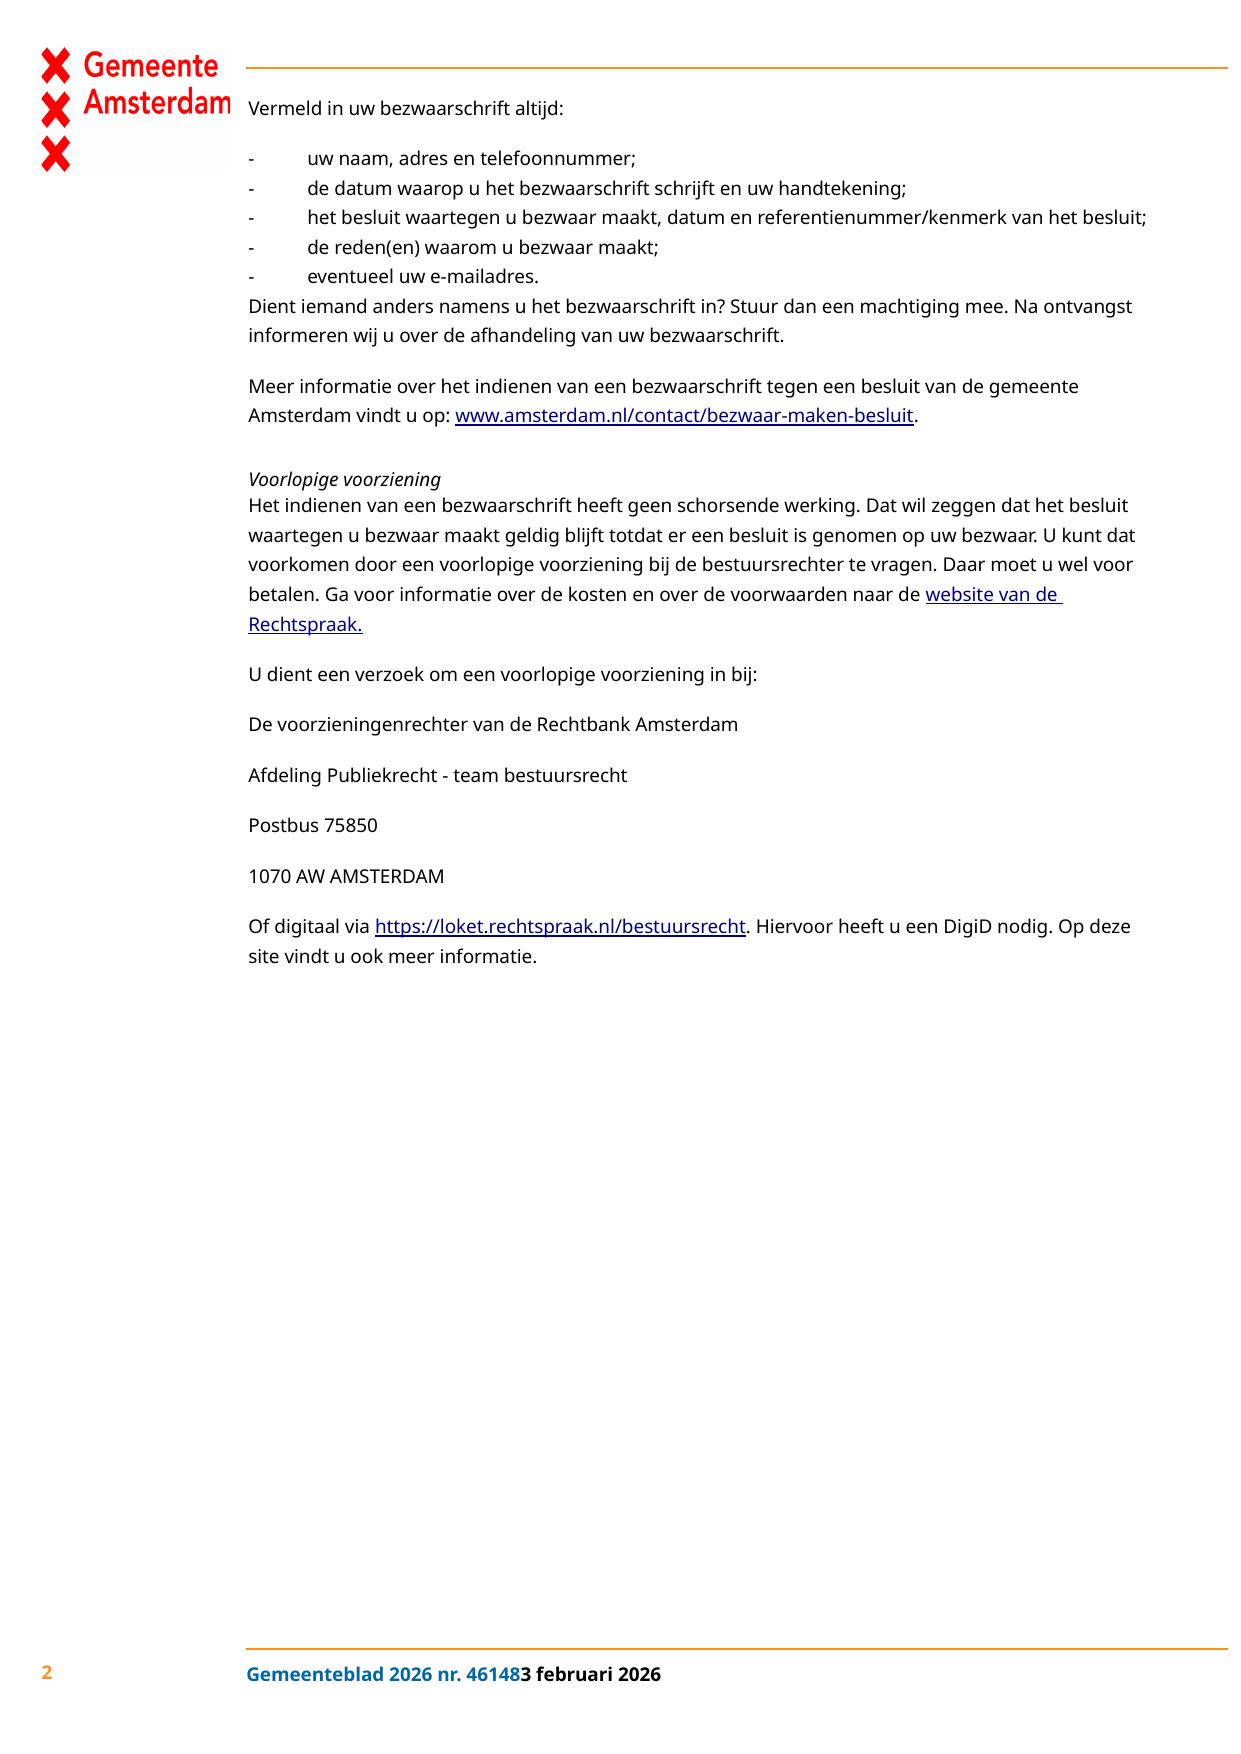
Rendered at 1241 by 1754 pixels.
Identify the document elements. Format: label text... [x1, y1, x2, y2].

text Dient iemand anders namens u het bezwaarschrift in? Stuur dan een machtiging mee. Na ontvangst informeren wij u over de afhandeling van uw bezwaarschrift. [248, 293, 1152, 348]
list de datum waarop u het bezwaarschrift schrijft en uw handtekening; [248, 175, 1152, 201]
text Het indienen van een bezwaarschrift heeft geen schorsende werking. Dat wil zeggen dat het besluit waartegen u bezwaar maakt geldig blijft totdat er een besluit is genomen op uw bezwaar. U kunt dat voorkomen door een voorlopige voorziening bij de bestuursrechter te vragen. Daar moet u wel voor betalen. Ga voor informatie over de kosten en over de voorwaarden naar de website van de Rechtspraak. [248, 492, 1152, 636]
text Afdeling Publiekrecht - team bestuursrecht [248, 762, 1152, 788]
text Postbus 75850 [248, 812, 1152, 838]
list uw naam, adres en telefoonnummer; [248, 145, 1152, 171]
text U dient een verzoek om een voorlopige voorziening in bij: [248, 661, 1152, 687]
text Meer informatie over het indienen van een bezwaarschrift tegen een besluit van de gemeente Amsterdam vindt u op: www.amsterdam.nl/contact/bezwaar-maken-besluit. [248, 373, 1152, 428]
text Of digitaal via https://loket.rechtspraak.nl/bestuursrecht. Hiervoor heeft u een DigiD nodig. Op deze site vindt u ook meer informatie. [248, 913, 1152, 968]
text 1070 AW AMSTERDAM [248, 863, 1152, 888]
picture [41, 47, 231, 172]
list eventueel uw e-mailadres. [248, 263, 1152, 289]
text Vermeld in uw bezwaarschrift altijd: [248, 95, 1152, 121]
list het besluit waartegen u bezwaar maakt, datum en referentienummer/kenmerk van het besluit; [248, 204, 1152, 230]
text De voorzieningenrechter van de Rechtbank Amsterdam [248, 712, 1152, 737]
list de reden(en) waarom u bezwaar maakt; [248, 234, 1152, 260]
text Voorlopige voorziening [248, 467, 1152, 492]
